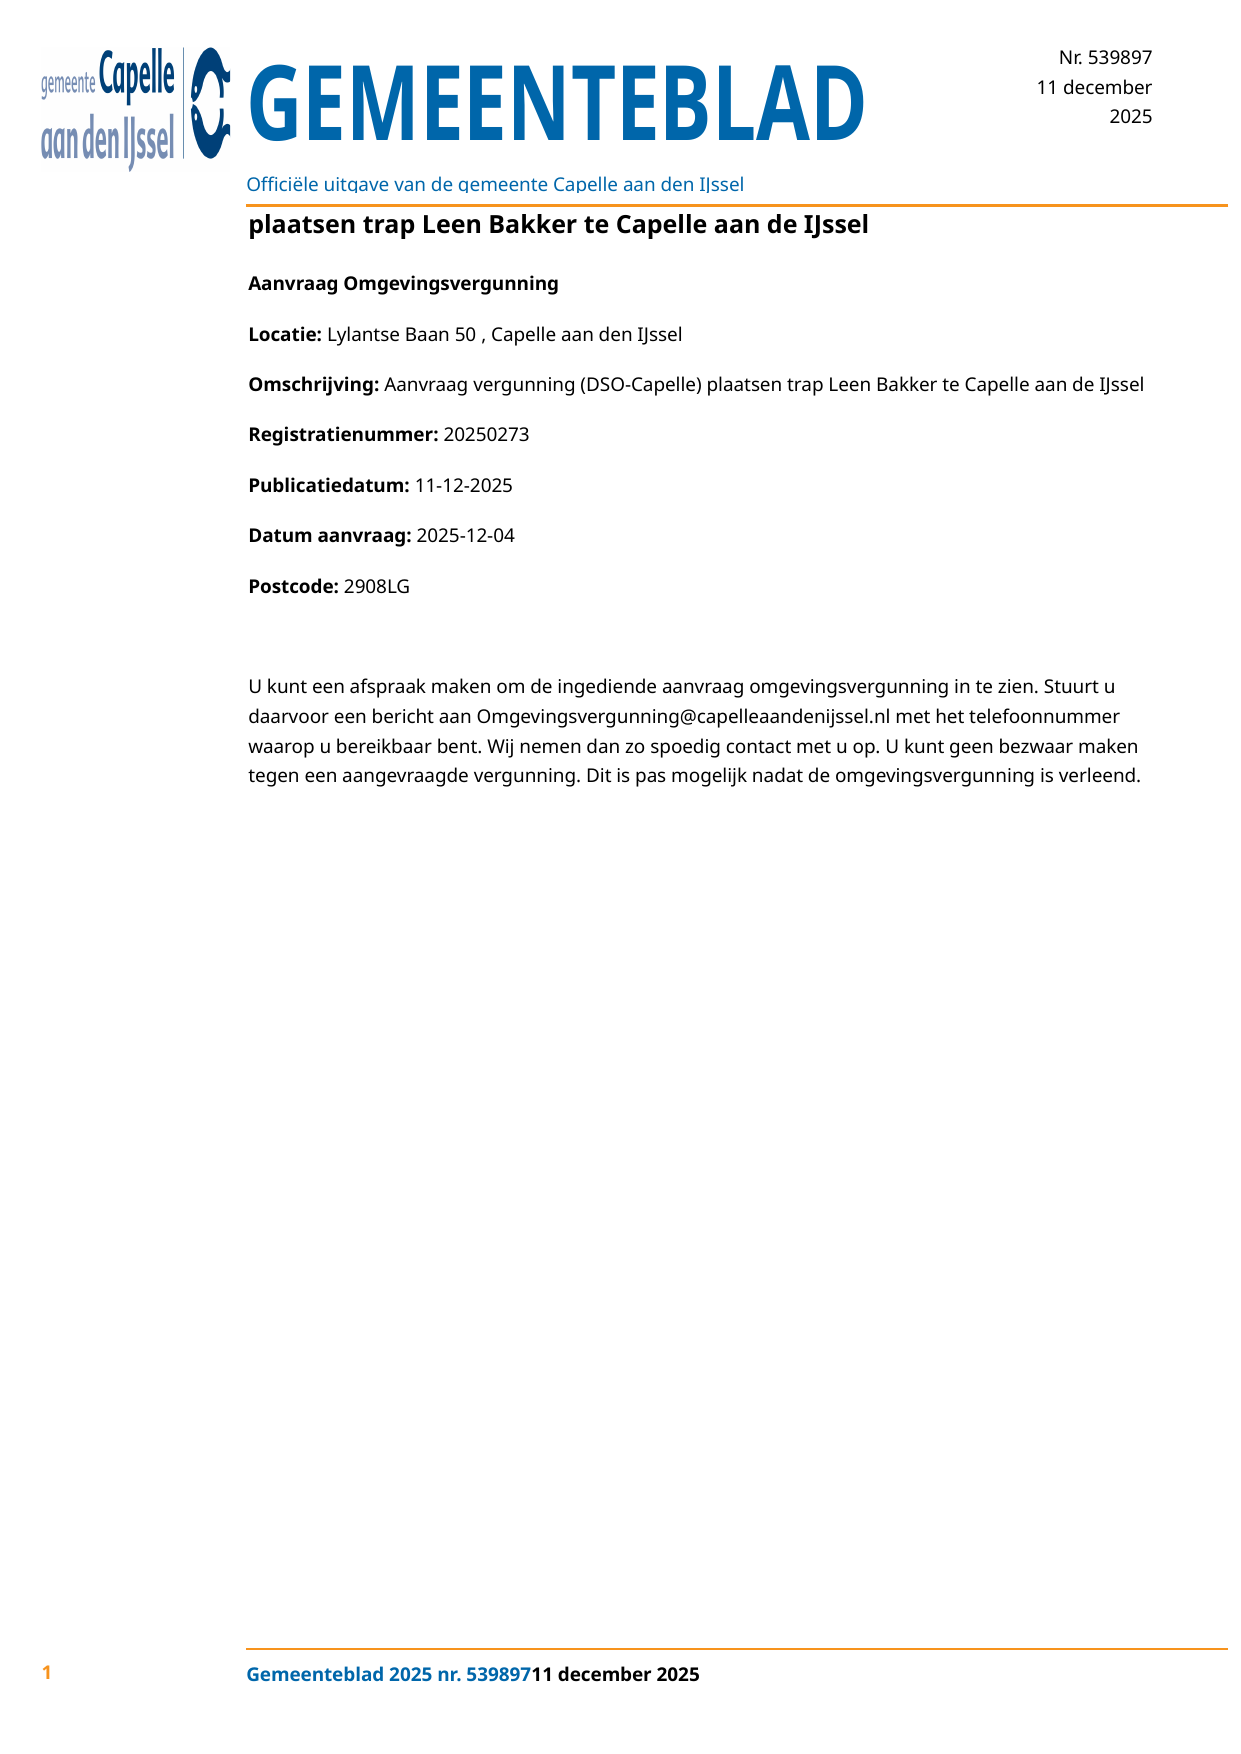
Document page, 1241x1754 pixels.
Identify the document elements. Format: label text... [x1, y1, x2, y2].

text Omschrijving: Aanvraag vergunning (DSO-Capelle) plaatsen trap Leen Bakker te Capelle aan de IJssel [248, 371, 1152, 397]
text Datum aanvraag: 2025-12-04 [248, 522, 1152, 548]
text plaatsen trap Leen Bakker te Capelle aan de IJssel [248, 207, 1152, 241]
text Registratienummer: 20250273 [248, 422, 1152, 447]
text Aanvraag Omgevingsvergunning [248, 270, 1152, 296]
picture [41, 47, 231, 172]
text Locatie: Lylantse Baan 50 , Capelle aan den IJssel [248, 321, 1152, 346]
text Publicatiedatum: 11-12-2025 [248, 472, 1152, 498]
text U kunt een afspraak maken om de ingediende aanvraag omgevingsvergunning in te zien. Stuurt u daarvoor een bericht aan Omgevingsvergunning@capelleaandenijssel.nl met het telefoonnummer waarop u bereikbaar bent. Wij nemen dan zo spoedig contact met u op. U kunt geen bezwaar maken tegen een aangevraagde vergunning. Dit is pas mogelijk nadat de omgevingsvergunning is verleend. [248, 674, 1152, 788]
text Postcode: 2908LG [248, 573, 1152, 598]
